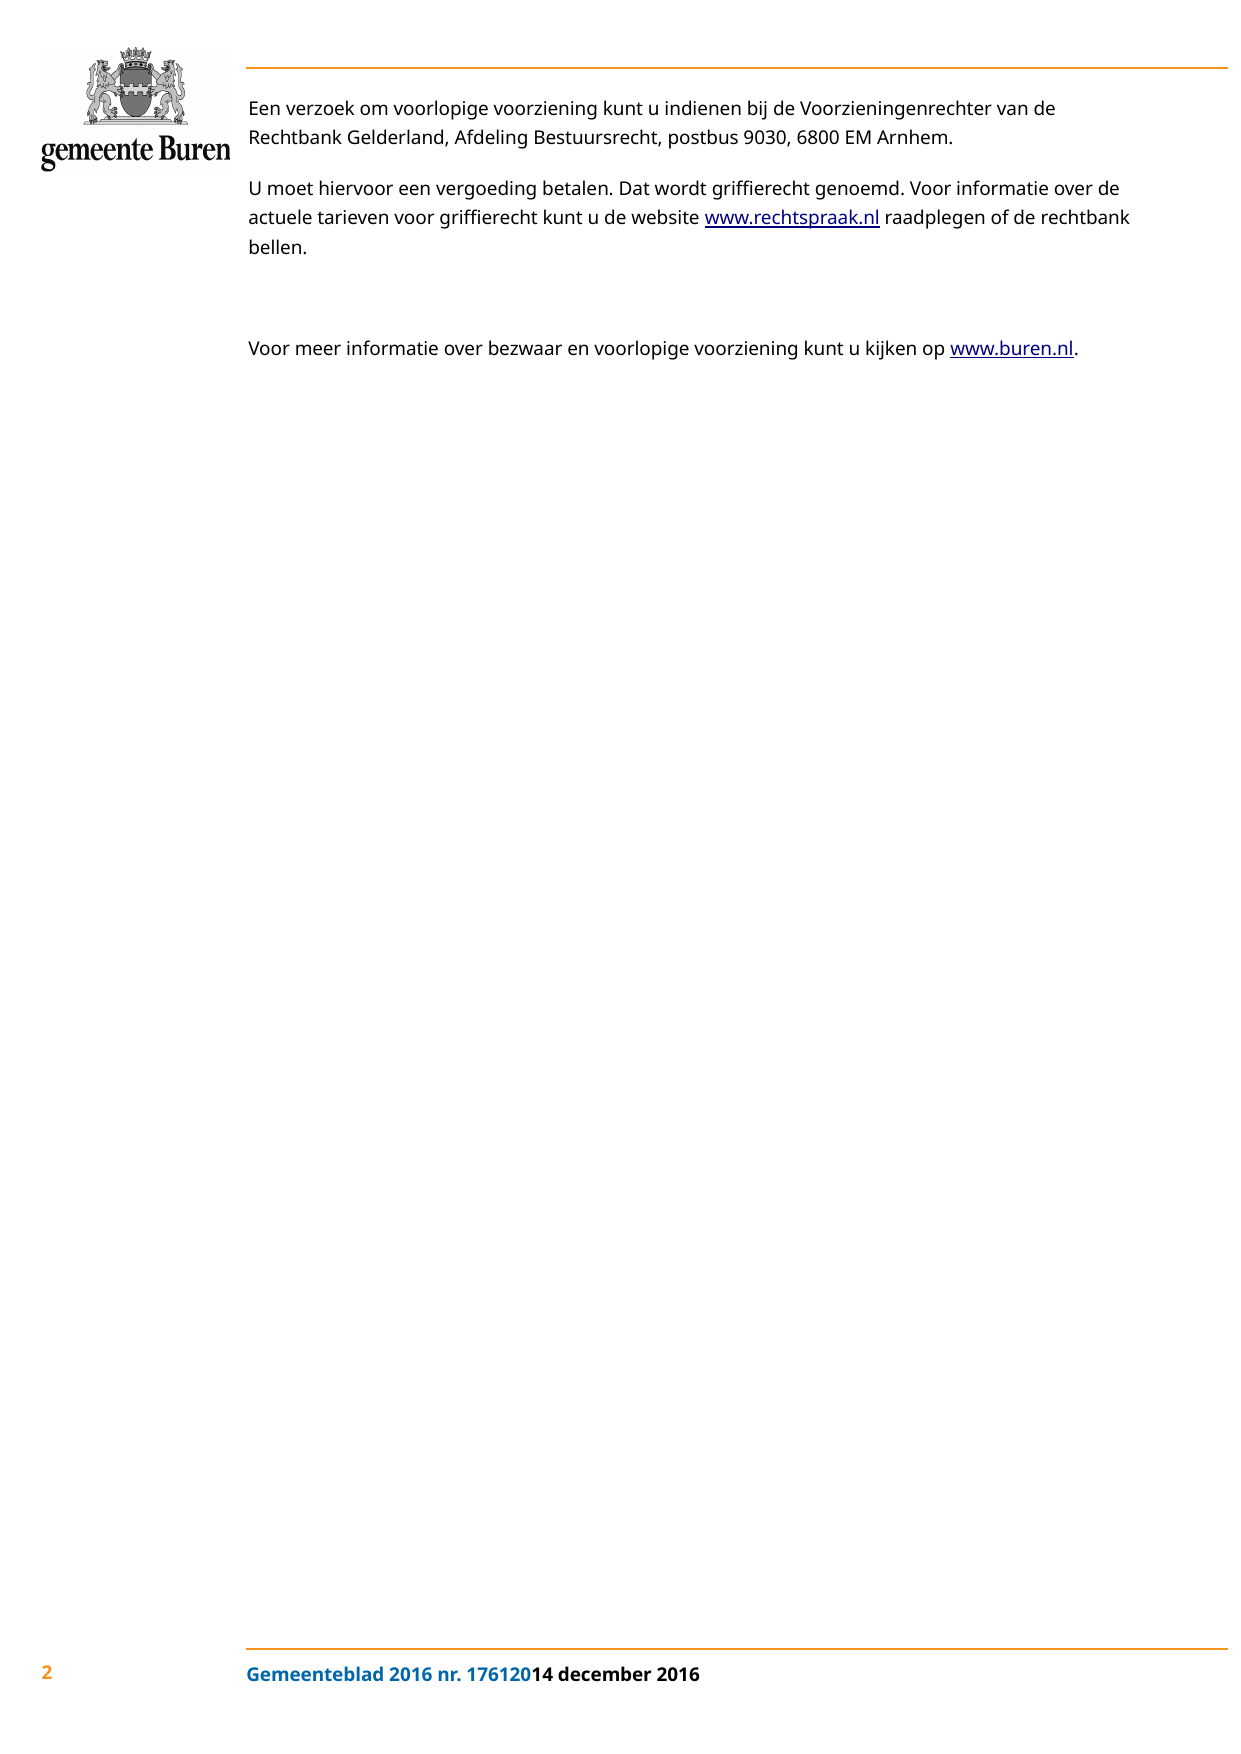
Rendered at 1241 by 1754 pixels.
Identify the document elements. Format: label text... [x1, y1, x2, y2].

text Een verzoek om voorlopige voorziening kunt u indienen bij de Voorzieningenrechter van de Rechtbank Gelderland, Afdeling Bestuursrecht, postbus 9030, 6800 EM Arnhem. [248, 95, 1152, 150]
text U moet hiervoor een vergoeding betalen. Dat wordt griffierecht genoemd. Voor informatie over de actuele tarieven voor griffierecht kunt u de website www.rechtspraak.nl raadplegen of de rechtbank bellen. [248, 175, 1152, 260]
picture [41, 47, 231, 172]
text Voor meer informatie over bezwaar en voorlopige voorziening kunt u kijken op www.buren.nl. [248, 335, 1152, 361]
